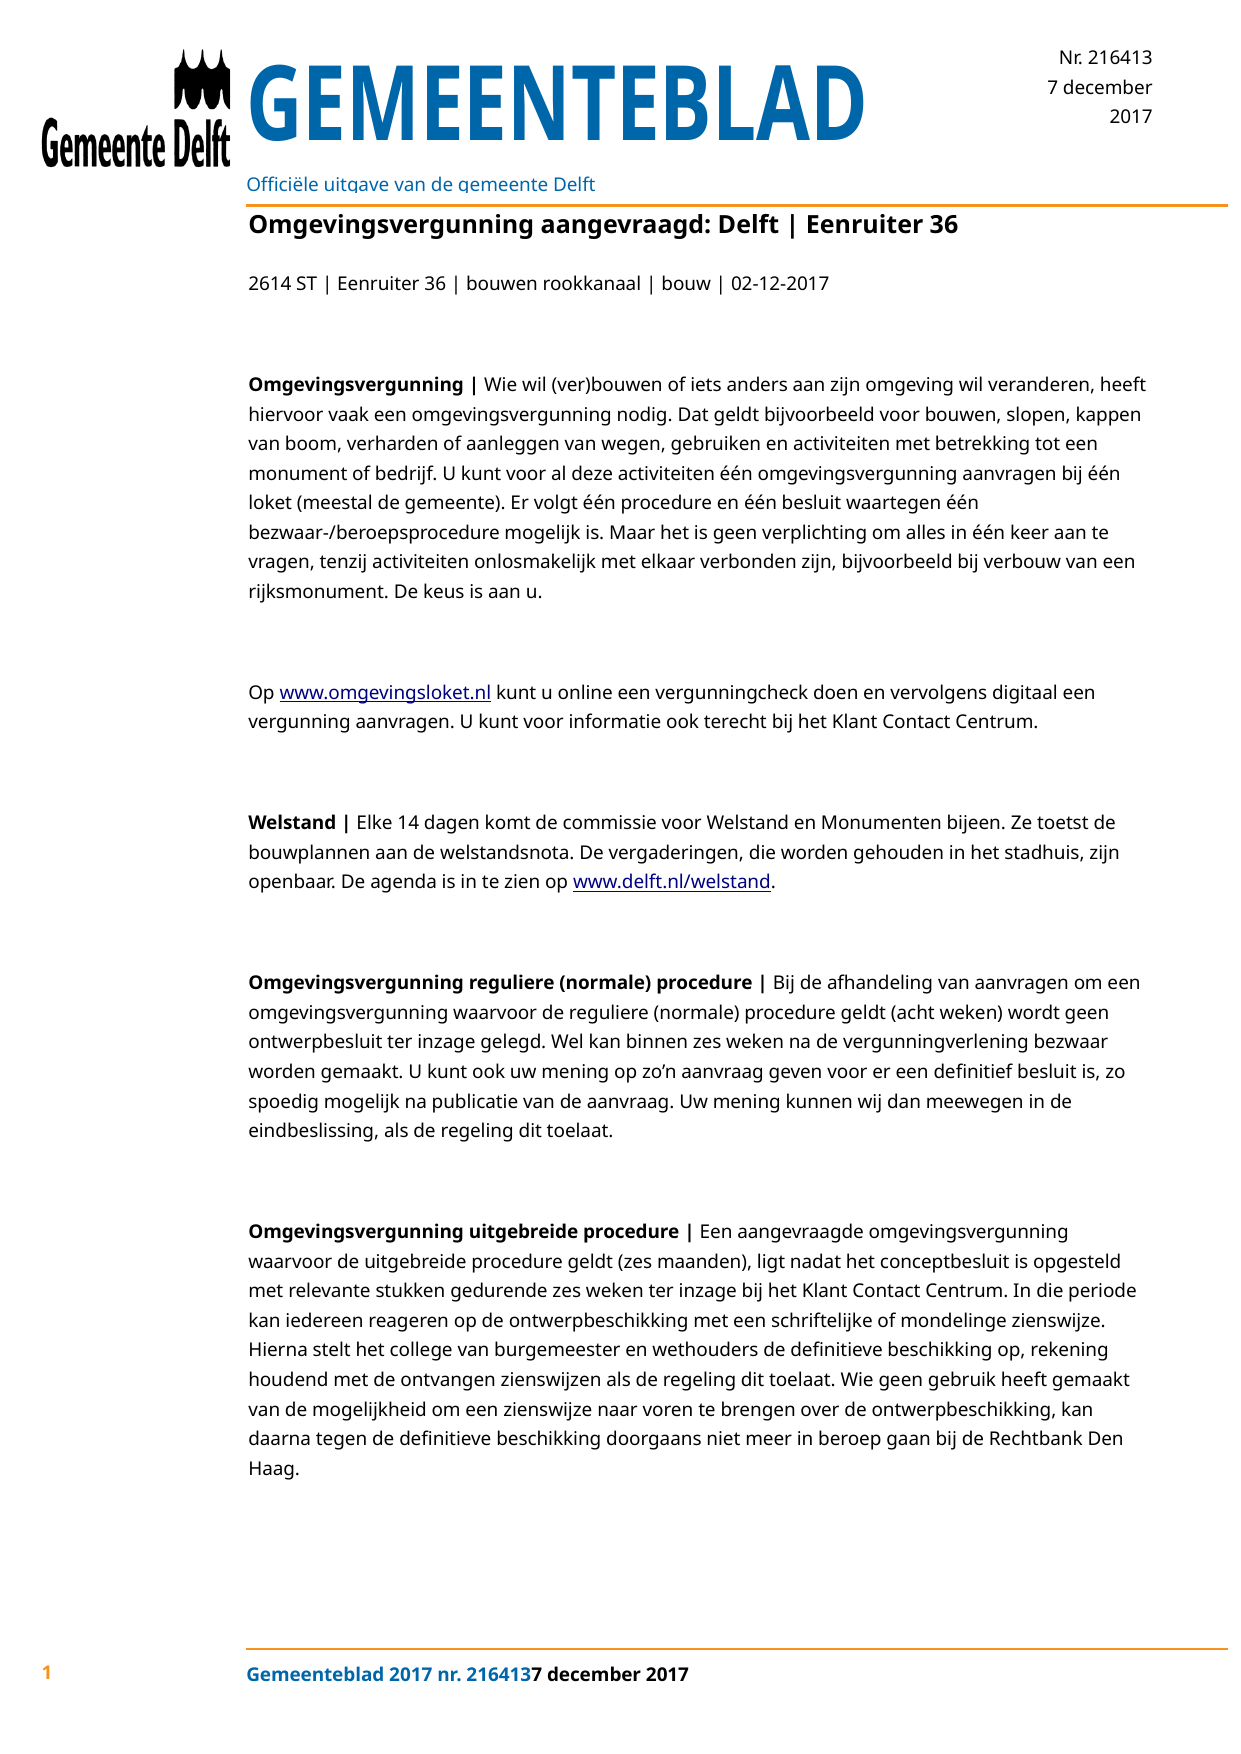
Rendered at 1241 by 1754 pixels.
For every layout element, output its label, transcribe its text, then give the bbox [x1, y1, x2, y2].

text Omgevingsvergunning uitgebreide procedure | Een aangevraagde omgevingsvergunning waarvoor de uitgebreide procedure geldt (zes maanden), ligt nadat het conceptbesluit is opgesteld met relevante stukken gedurende zes weken ter inzage bij het Klant Contact Centrum. In die periode kan iedereen reageren op de ontwerpbeschikking met een schriftelijke of mondelinge zienswijze. Hierna stelt het college van burgemeester en wethouders de definitieve beschikking op, rekening houdend met de ontvangen zienswijzen als de regeling dit toelaat. Wie geen gebruik heeft gemaakt van de mogelijkheid om een zienswijze naar voren te brengen over de ontwerpbeschikking, kan daarna tegen de definitieve beschikking doorgaans niet meer in beroep gaan bij de Rechtbank Den Haag. [248, 1218, 1152, 1481]
text 2614 ST | Eenruiter 36 | bouwen rookkanaal | bouw | 02-12-2017 [248, 270, 1152, 296]
text Omgevingsvergunning reguliere (normale) procedure | Bij de afhandeling van aanvragen om een omgevingsvergunning waarvoor de reguliere (normale) procedure geldt (acht weken) wordt geen ontwerpbesluit ter inzage gelegd. Wel kan binnen zes weken na de vergunningverlening bezwaar worden gemaakt. U kunt ook uw mening op zo’n aanvraag geven voor er een definitief besluit is, zo spoedig mogelijk na publicatie van de aanvraag. Uw mening kunnen wij dan meewegen in de eindbeslissing, als de regeling dit toelaat. [248, 969, 1152, 1143]
text Omgevingsvergunning aangevraagd: Delft | Eenruiter 36 [248, 207, 1152, 241]
text Omgevingsvergunning | Wie wil (ver)bouwen of iets anders aan zijn omgeving wil veranderen, heeft hiervoor vaak een omgevingsvergunning nodig. Dat geldt bijvoorbeeld voor bouwen, slopen, kappen van boom, verharden of aanleggen van wegen, gebruiken en activiteiten met betrekking tot een monument of bedrijf. U kunt voor al deze activiteiten één omgevingsvergunning aanvragen bij één loket (meestal de gemeente). Er volgt één procedure en één besluit waartegen één bezwaar-/beroepsprocedure mogelijk is. Maar het is geen verplichting om alles in één keer aan te vragen, tenzij activiteiten onlosmakelijk met elkaar verbonden zijn, bijvoorbeeld bij verbouw van een rijksmonument. De keus is aan u. [248, 371, 1152, 604]
picture [41, 47, 231, 172]
text Welstand | Elke 14 dagen komt de commissie voor Welstand en Monumenten bijeen. Ze toetst de bouwplannen aan de welstandsnota. De vergaderingen, die worden gehouden in het stadhuis, zijn openbaar. De agenda is in te zien op www.delft.nl/welstand. [248, 809, 1152, 894]
text Op www.omgevingsloket.nl kunt u online een vergunningcheck doen en vervolgens digitaal een vergunning aanvragen. U kunt voor informatie ook terecht bij het Klant Contact Centrum. [248, 679, 1152, 734]
